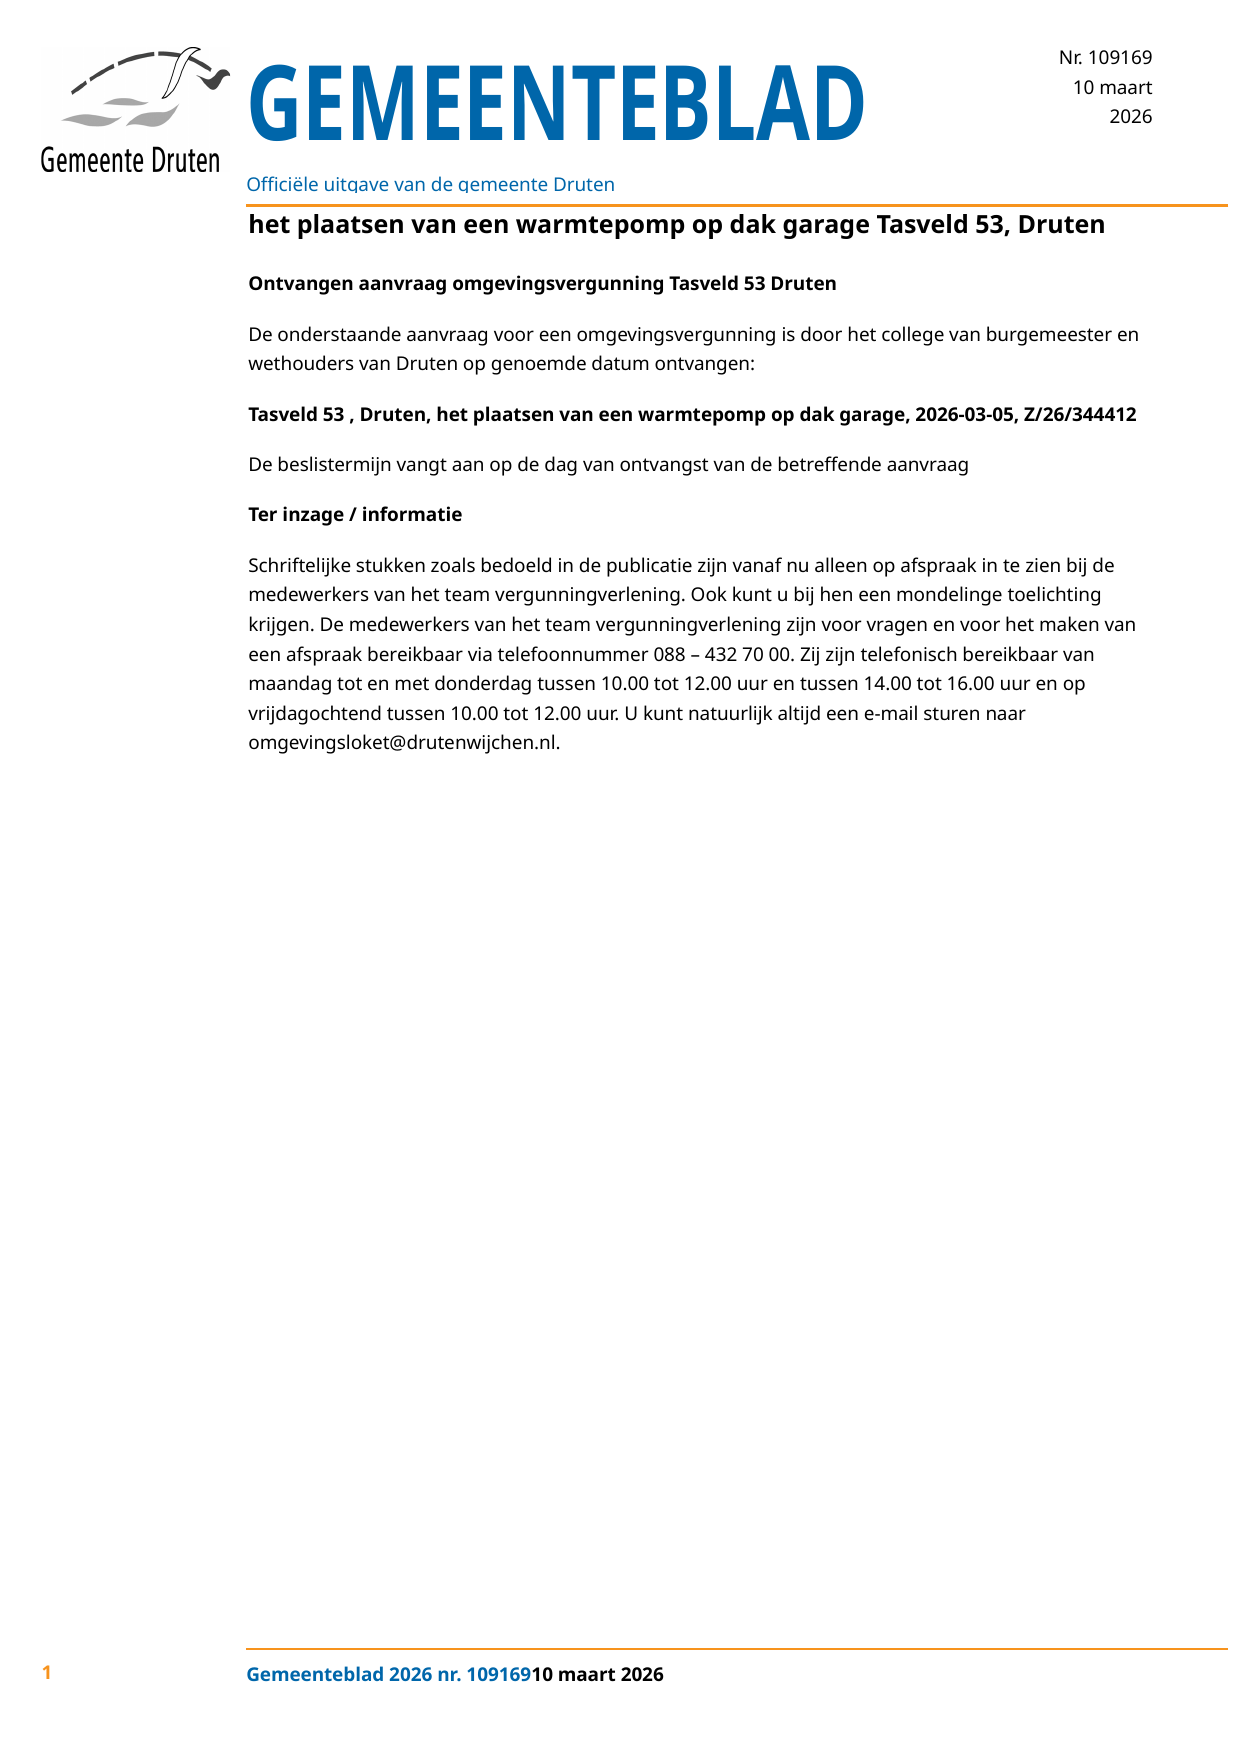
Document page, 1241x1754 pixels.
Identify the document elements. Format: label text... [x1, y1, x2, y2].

text Ter inzage / informatie [248, 502, 1152, 527]
picture [41, 47, 231, 172]
text De beslistermijn vangt aan op de dag van ontvangst van de betreffende aanvraag [248, 451, 1152, 477]
text Schriftelijke stukken zoals bedoeld in de publicatie zijn vanaf nu alleen op afspraak in te zien bij de medewerkers van het team vergunningverlening. Ook kunt u bij hen een mondelinge toelichting krijgen. De medewerkers van het team vergunningverlening zijn voor vragen en voor het maken van een afspraak bereikbaar via telefoonnummer 088 – 432 70 00. Zij zijn telefonisch bereikbaar van maandag tot en met donderdag tussen 10.00 tot 12.00 uur en tussen 14.00 tot 16.00 uur en op vrijdagochtend tussen 10.00 tot 12.00 uur. U kunt natuurlijk altijd een e-mail sturen naar omgevingsloket@drutenwijchen.nl. [248, 552, 1152, 755]
text het plaatsen van een warmtepomp op dak garage Tasveld 53, Druten [248, 207, 1152, 241]
text Ontvangen aanvraag omgevingsvergunning Tasveld 53 Druten [248, 270, 1152, 296]
text De onderstaande aanvraag voor een omgevingsvergunning is door het college van burgemeester en wethouders van Druten op genoemde datum ontvangen: [248, 321, 1152, 376]
text Tasveld 53 , Druten, het plaatsen van een warmtepomp op dak garage, 2026-03-05, Z/26/344412 [248, 401, 1152, 426]
